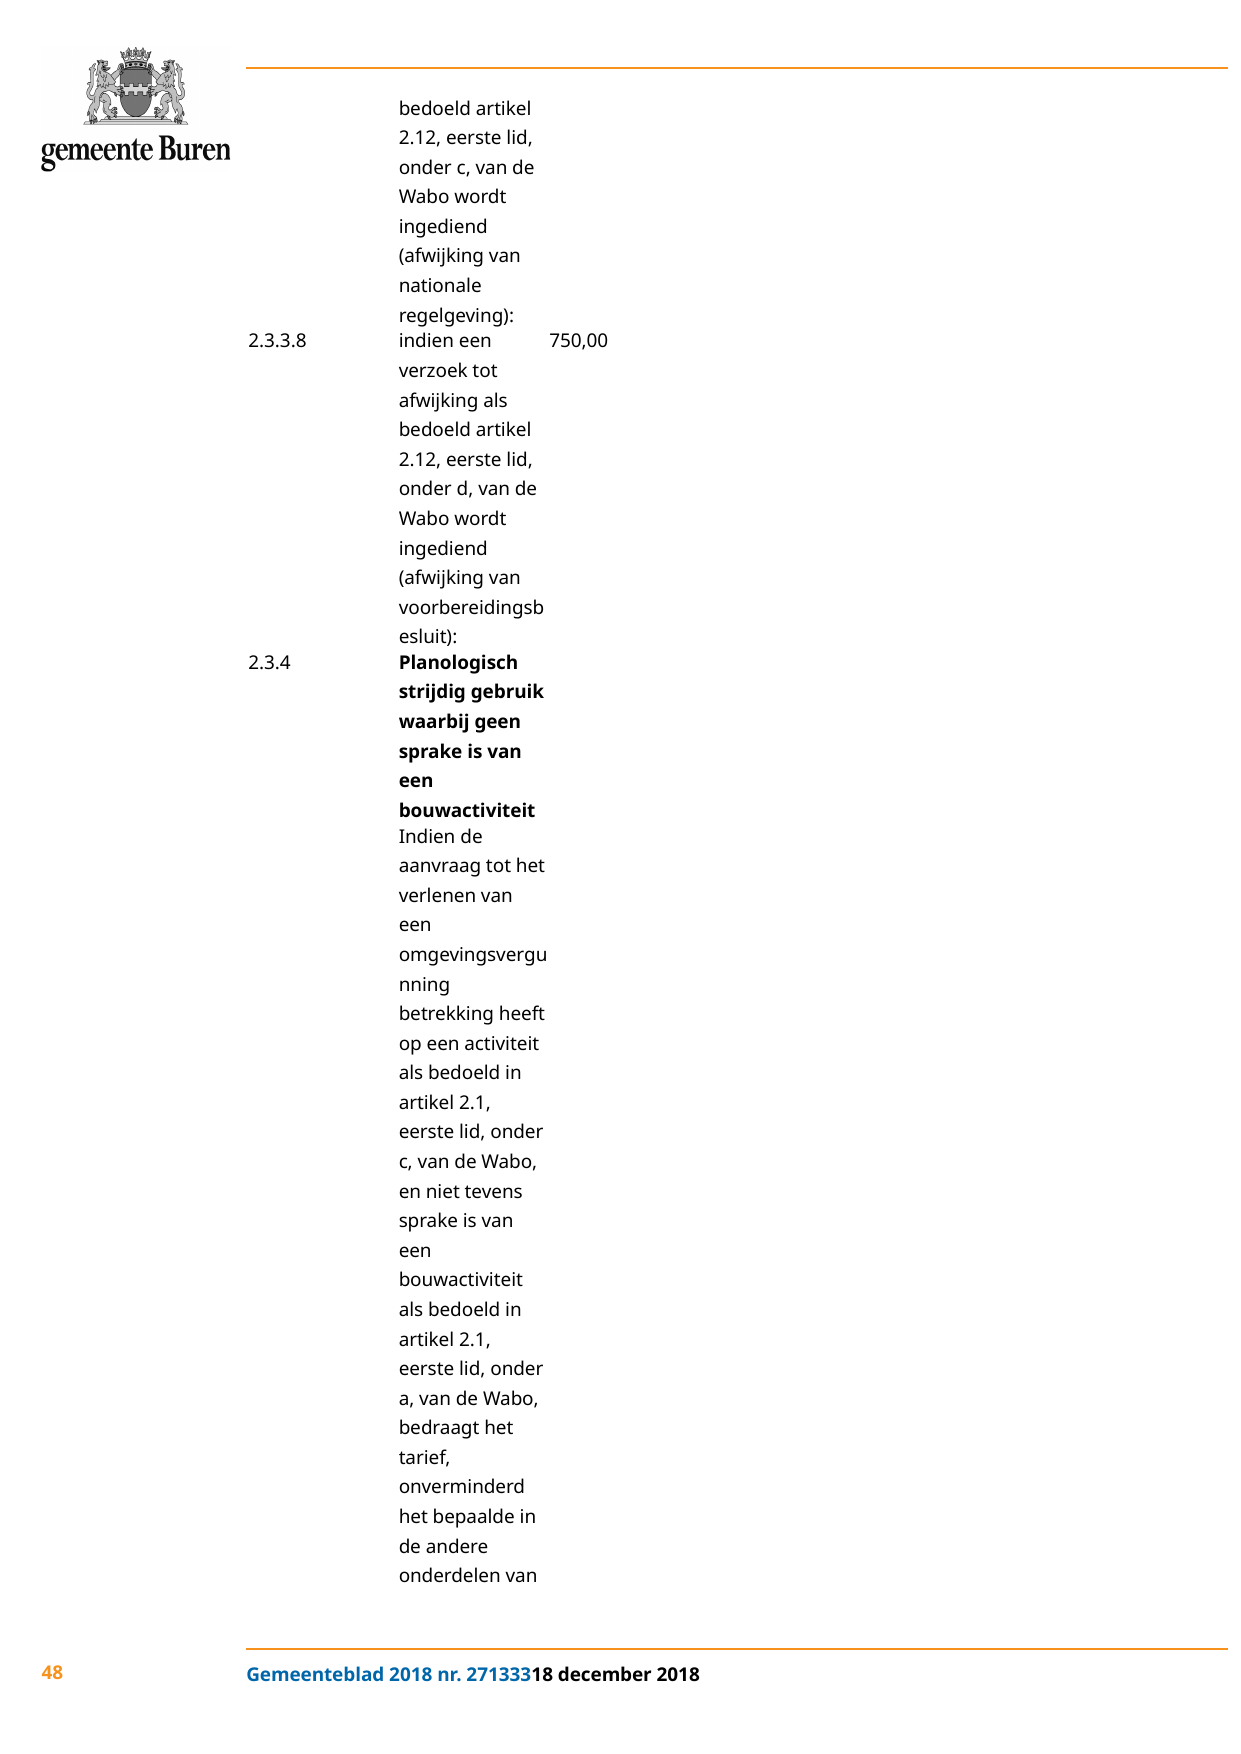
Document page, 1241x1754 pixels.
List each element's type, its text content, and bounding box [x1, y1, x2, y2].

table_cell [248, 823, 398, 1588]
table_cell [549, 649, 700, 823]
table_cell 750,00 [549, 328, 700, 649]
table_cell [248, 95, 398, 328]
table_cell Planologisch strijdig gebruik waarbij geen sprake is van een bouwactiviteit [399, 649, 549, 823]
table_cell indien een verzoek tot afwijking als bedoeld artikel 2.12, eerste lid, onder d, van de Wabo wordt ingediend (afwijking van voorbereidingsbesluit): [399, 328, 549, 649]
table_cell 2.3.4 [248, 649, 398, 823]
table_cell bedoeld artikel 2.12, eerste lid, onder c, van de Wabo wordt ingediend (afwijking van nationale regelgeving): [399, 95, 549, 328]
table_cell 2.3.3.8 [248, 328, 398, 649]
picture [41, 47, 231, 172]
table_cell [549, 95, 700, 328]
table_cell [549, 823, 700, 1588]
table_cell Indien de aanvraag tot het verlenen van een omgevingsvergunning betrekking heeft op een activiteit als bedoeld in artikel 2.1, eerste lid, onder c, van de Wabo, en niet tevens sprake is van een bouwactiviteit als bedoeld in artikel 2.1, eerste lid, onder a, van de Wabo, bedraagt het tarief, onverminderd het bepaalde in de andere onderdelen van [399, 823, 549, 1588]
